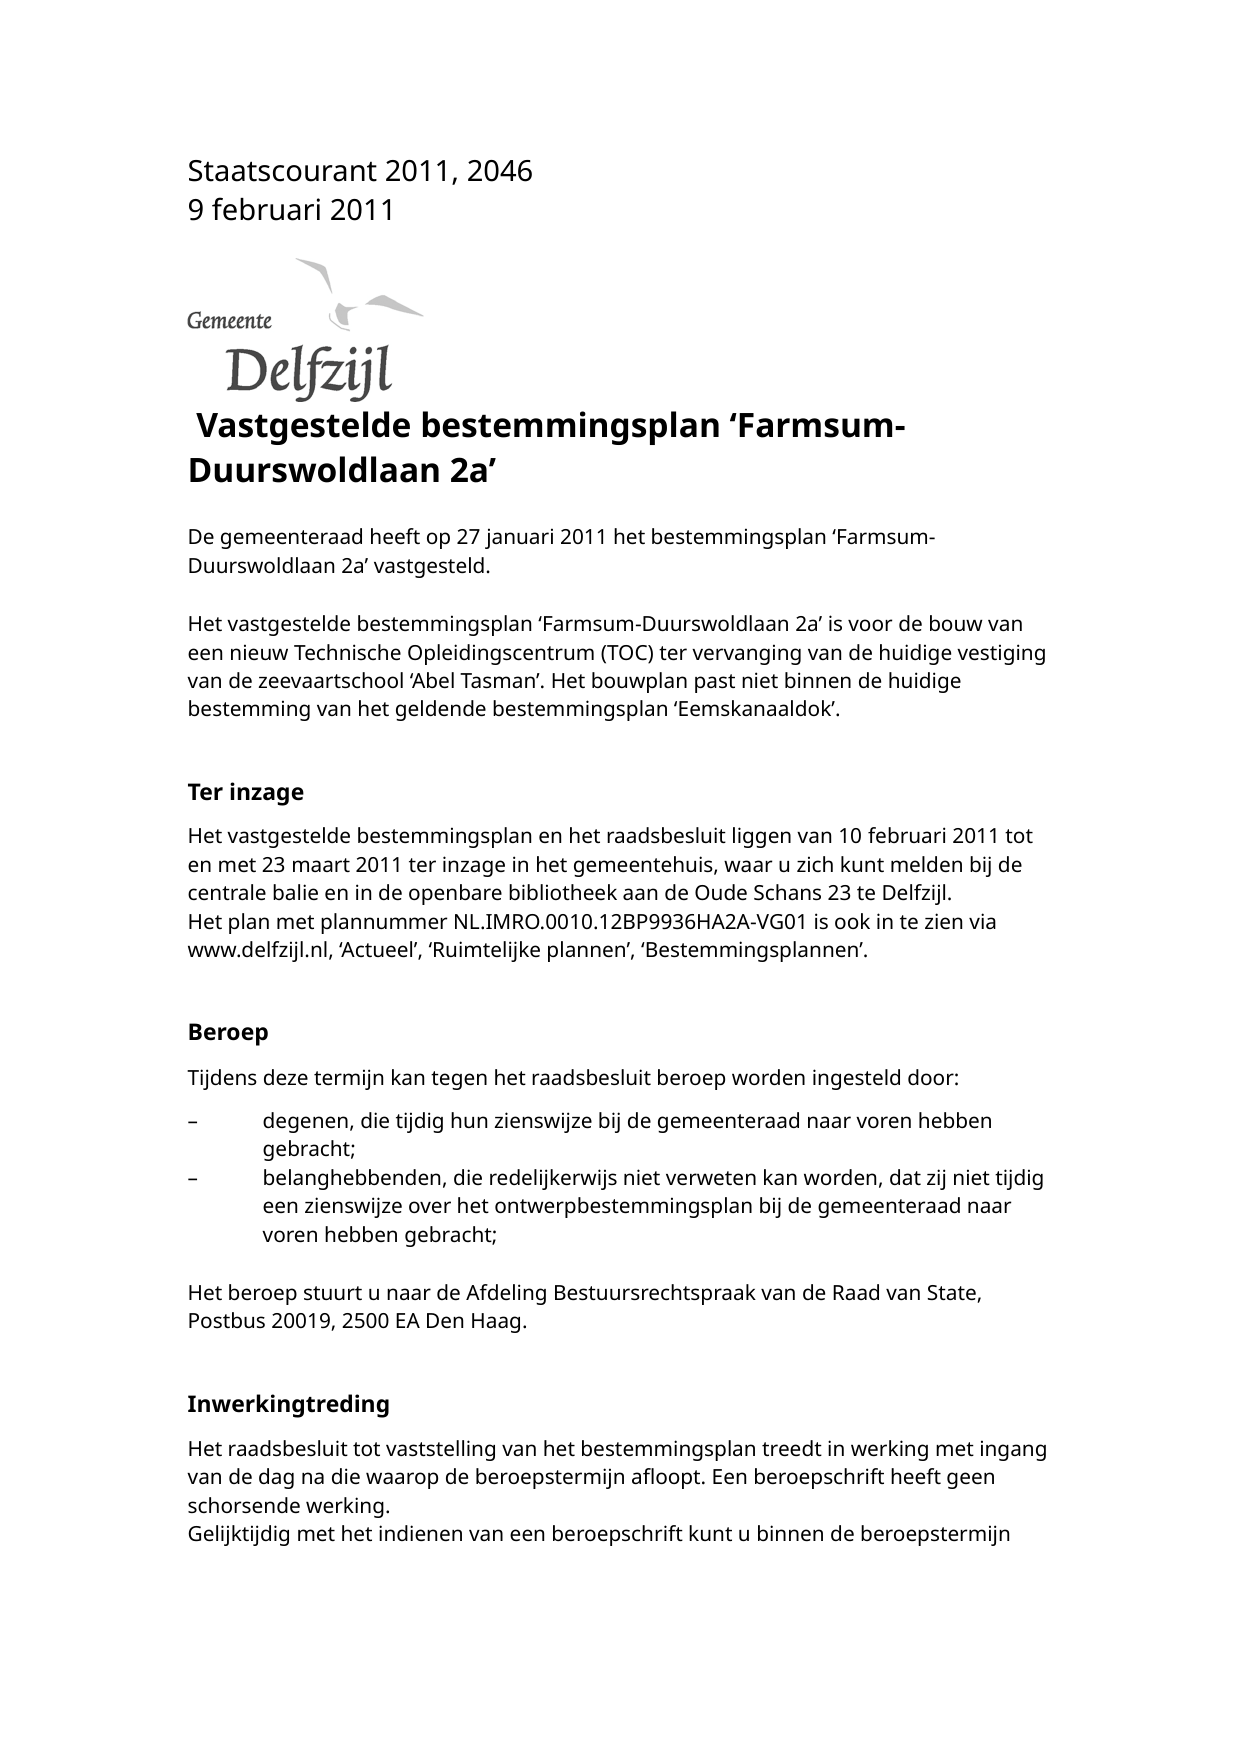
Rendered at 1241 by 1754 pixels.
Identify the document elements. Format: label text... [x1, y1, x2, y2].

text Het beroep stuurt u naar de Afdeling Bestuursrechtspraak van de Raad van State, Postbus 20019, 2500 EA Den Haag. [187, 1278, 1053, 1335]
text 9 februari 2011 [187, 190, 1053, 229]
text Het vastgestelde bestemmingsplan en het raadsbesluit liggen van 10 februari 2011 tot en met 23 maart 2011 ter inzage in het gemeentehuis, waar u zich kunt melden bij de centrale balie en in de openbare bibliotheek aan de Oude Schans 23 te Delfzijl. [187, 822, 1053, 907]
subtitle Inwerkingtreding [187, 1388, 1053, 1419]
text Het vastgestelde bestemmingsplan ‘Farmsum-Duurswoldlaan 2a’ is voor de bouw van een nieuw Technische Opleidingscentrum (TOC) ter vervanging van de huidige vestiging van de zeevaartschool ‘Abel Tasman’. Het bouwplan past niet binnen de huidige bestemming van het geldende bestemmingsplan ‘Eemskanaaldok’. [187, 609, 1053, 723]
subtitle Beroep [187, 1016, 1053, 1048]
text Het raadsbesluit tot vaststelling van het bestemmingsplan treedt in werking met ingang van de dag na die waarop de beroepstermijn afloopt. Een beroepschrift heeft geen schorsende werking. [187, 1434, 1053, 1519]
list degenen, die tijdig hun zienswijze bij de gemeenteraad naar voren hebben gebracht; [187, 1106, 1053, 1163]
text Tijdens deze termijn kan tegen het raadsbesluit beroep worden ingesteld door: [187, 1063, 1053, 1091]
text Het plan met plannummer NL.IMRO.0010.12BP9936HA2A-VG01 is ook in te zien via www.delfzijl.nl, ‘Actueel’, ‘Ruimtelijke plannen’, ‘Bestemmingsplannen’. [187, 907, 1053, 964]
subtitle Ter inzage [187, 775, 1053, 807]
list belanghebbenden, die redelijkerwijs niet verweten kan worden, dat zij niet tijdig een zienswijze over het ontwerpbestemmingsplan bij de gemeenteraad naar voren hebben gebracht; [187, 1163, 1053, 1248]
picture [187, 258, 477, 402]
text Staatscourant 2011, 2046 [187, 150, 1053, 190]
text De gemeenteraad heeft op 27 januari 2011 het bestemmingsplan ‘Farmsum-Duurswoldlaan 2a’ vastgesteld. [187, 522, 1053, 579]
text Gelijktijdig met het indienen van een beroepschrift kunt u binnen de beroepstermijn [187, 1519, 1053, 1548]
subtitle Vastgestelde bestemmingsplan ‘Farmsum-Duurswoldlaan 2a’ [187, 271, 1053, 492]
